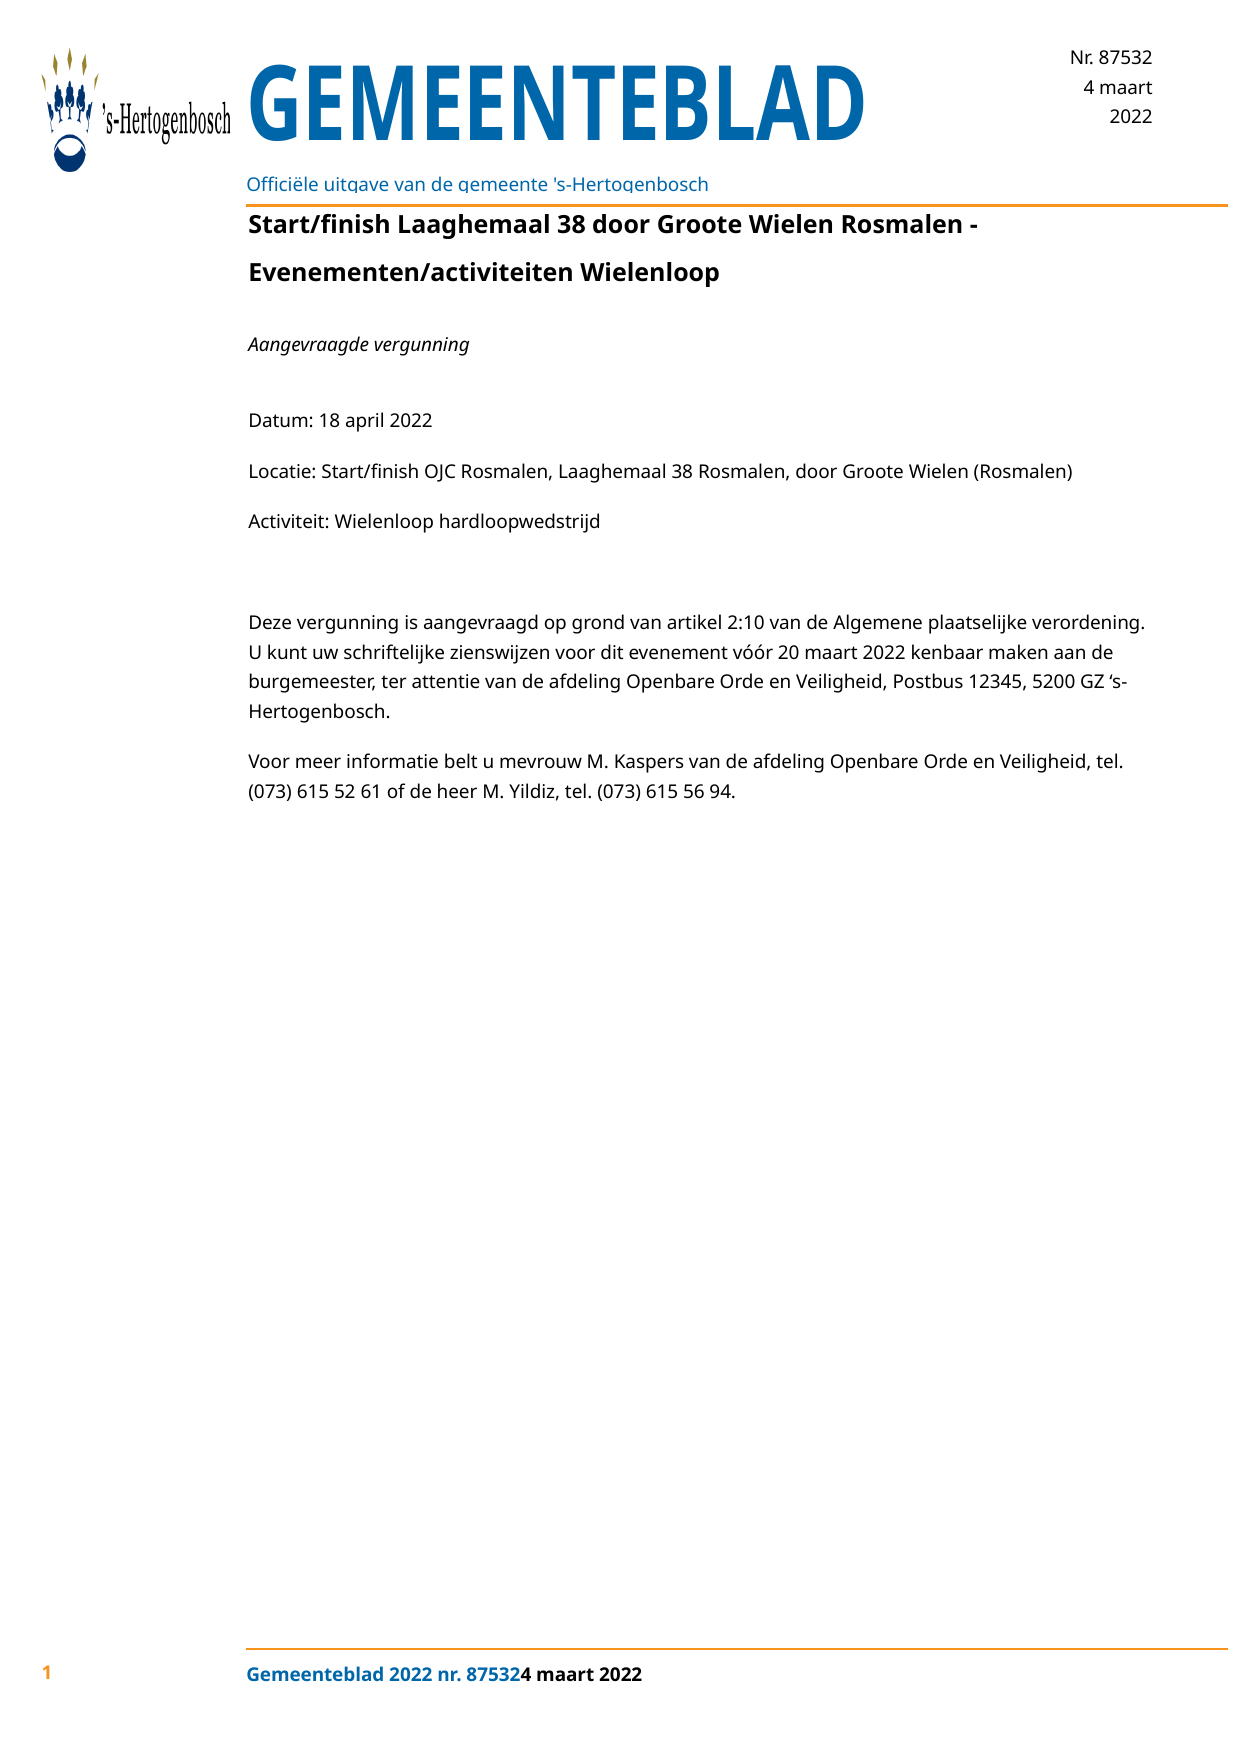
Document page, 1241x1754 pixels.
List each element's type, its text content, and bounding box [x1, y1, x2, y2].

text Deze vergunning is aangevraagd op grond van artikel 2:10 van de Algemene plaatselijke verordening. U kunt uw schriftelijke zienswijzen voor dit evenement vóór 20 maart 2022 kenbaar maken aan de burgemeester, ter attentie van de afdeling Openbare Orde en Veiligheid, Postbus 12345, 5200 GZ ‘s-Hertogenbosch. [248, 609, 1152, 724]
text Locatie: Start/finish OJC Rosmalen, Laaghemaal 38 Rosmalen, door Groote Wielen (Rosmalen) [248, 458, 1152, 484]
text Voor meer informatie belt u mevrouw M. Kaspers van de afdeling Openbare Orde en Veiligheid, tel. (073) 615 52 61 of de heer M. Yildiz, tel. (073) 615 56 94. [248, 748, 1152, 804]
text Start/finish Laaghemaal 38 door Groote Wielen Rosmalen - Evenementen/activiteiten Wielenloop [248, 207, 1152, 288]
text Datum: 18 april 2022 [248, 408, 1152, 433]
text Activiteit: Wielenloop hardloopwedstrijd [248, 508, 1152, 534]
text Aangevraagde vergunning [248, 331, 1152, 357]
picture [41, 47, 231, 172]
